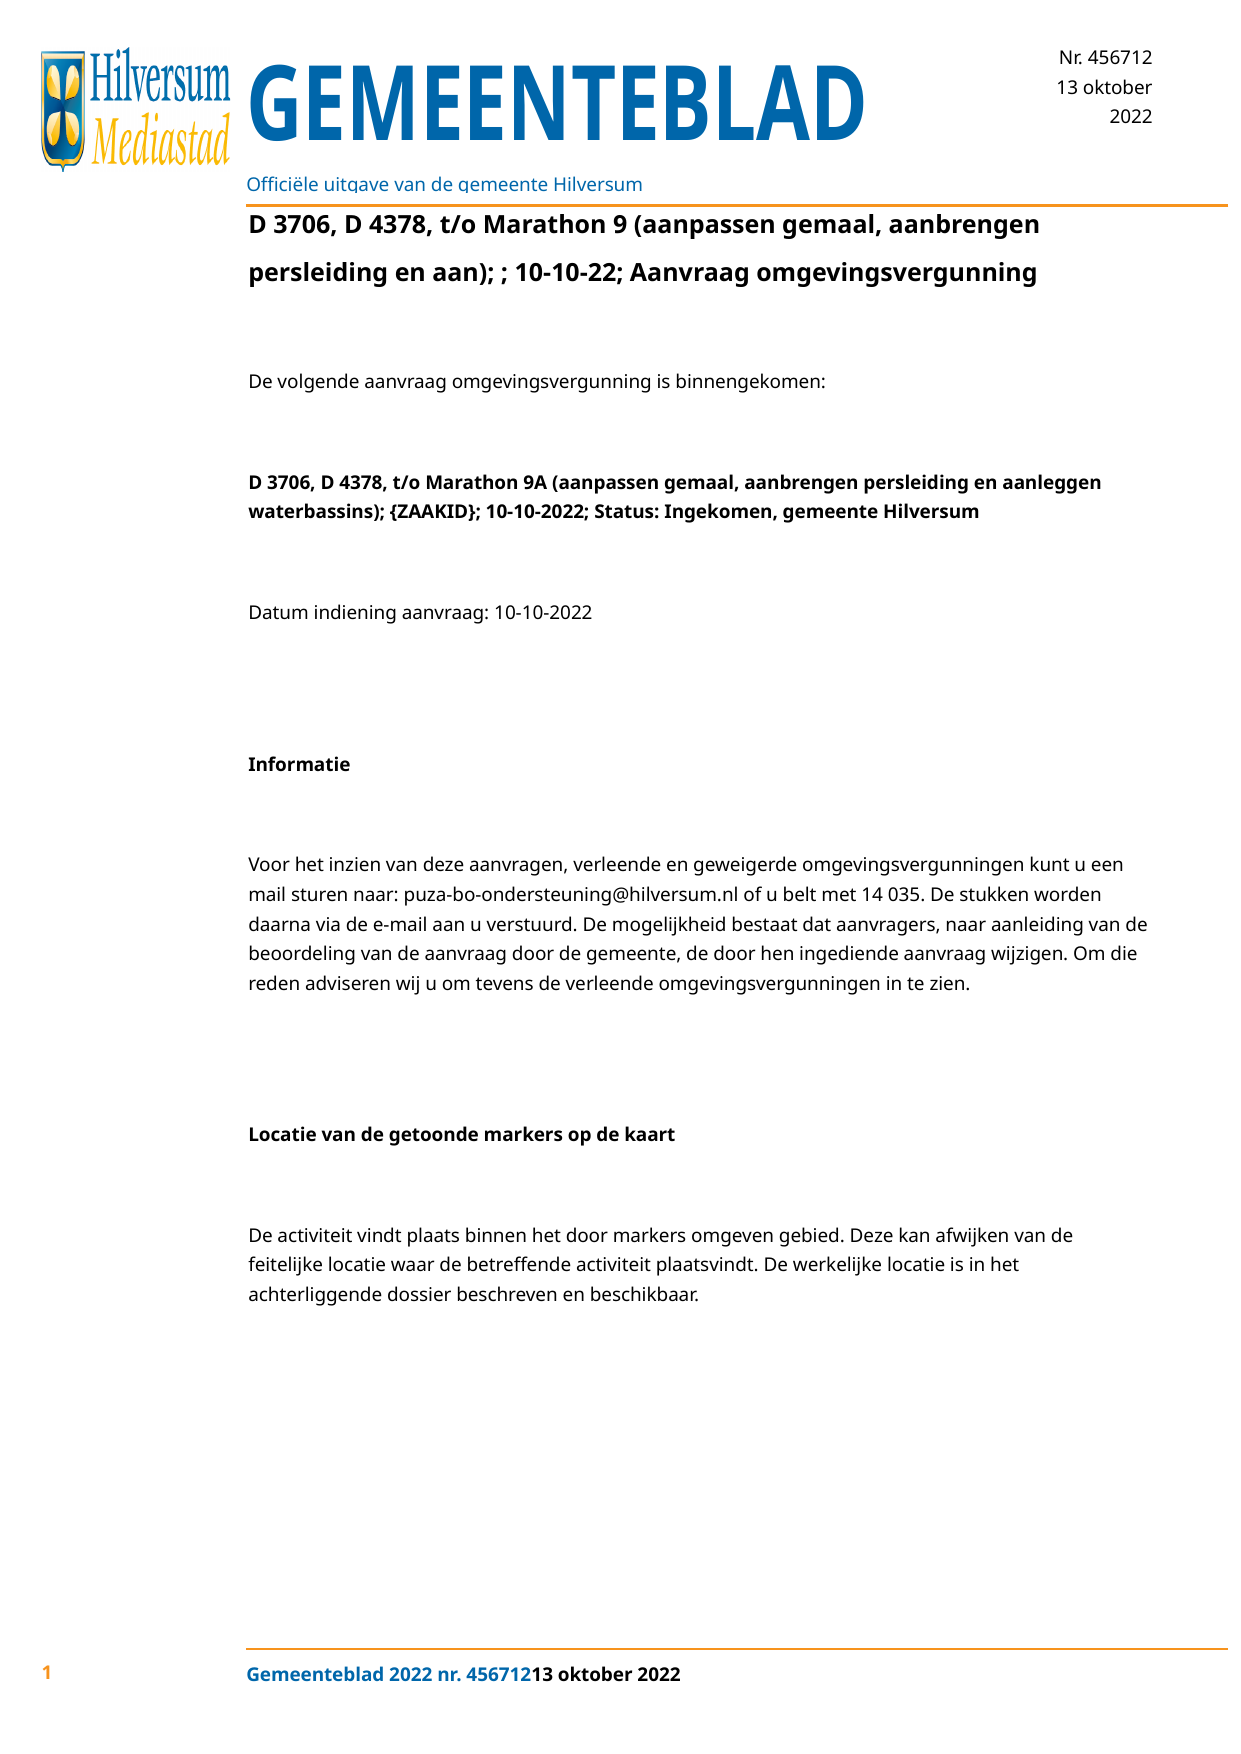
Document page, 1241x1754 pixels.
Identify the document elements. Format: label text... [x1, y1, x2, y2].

text De activiteit vindt plaats binnen het door markers omgeven gebied. Deze kan afwijken van de feitelijke locatie waar de betreffende activiteit plaatsvindt. De werkelijke locatie is in het achterliggende dossier beschreven en beschikbaar. [248, 1222, 1152, 1307]
text Datum indiening aanvraag: 10-10-2022 [248, 599, 1152, 625]
text D 3706, D 4378, t/o Marathon 9 (aanpassen gemaal, aanbrengen persleiding en aan); ; 10-10-22; Aanvraag omgevingsvergunning [248, 207, 1152, 288]
text Voor het inzien van deze aanvragen, verleende en geweigerde omgevingsvergunningen kunt u een mail sturen naar: puza-bo-ondersteuning@hilversum.nl of u belt met 14 035. De stukken worden daarna via de e-mail aan u verstuurd. De mogelijkheid bestaat dat aanvragers, naar aanleiding van de beoordeling van de aanvraag door de gemeente, de door hen ingediende aanvraag wijzigen. Om die reden adviseren wij u om tevens de verleende omgevingsvergunningen in te zien. [248, 852, 1152, 996]
text Locatie van de getoonde markers op de kaart [248, 1121, 1152, 1147]
text D 3706, D 4378, t/o Marathon 9A (aanpassen gemaal, aanbrengen persleiding en aanleggen waterbassins); {ZAAKID}; 10-10-2022; Status: Ingekomen, gemeente Hilversum [248, 469, 1152, 524]
text De volgende aanvraag omgevingsvergunning is binnengekomen: [248, 368, 1152, 394]
text Informatie [248, 751, 1152, 777]
picture [41, 47, 231, 172]
